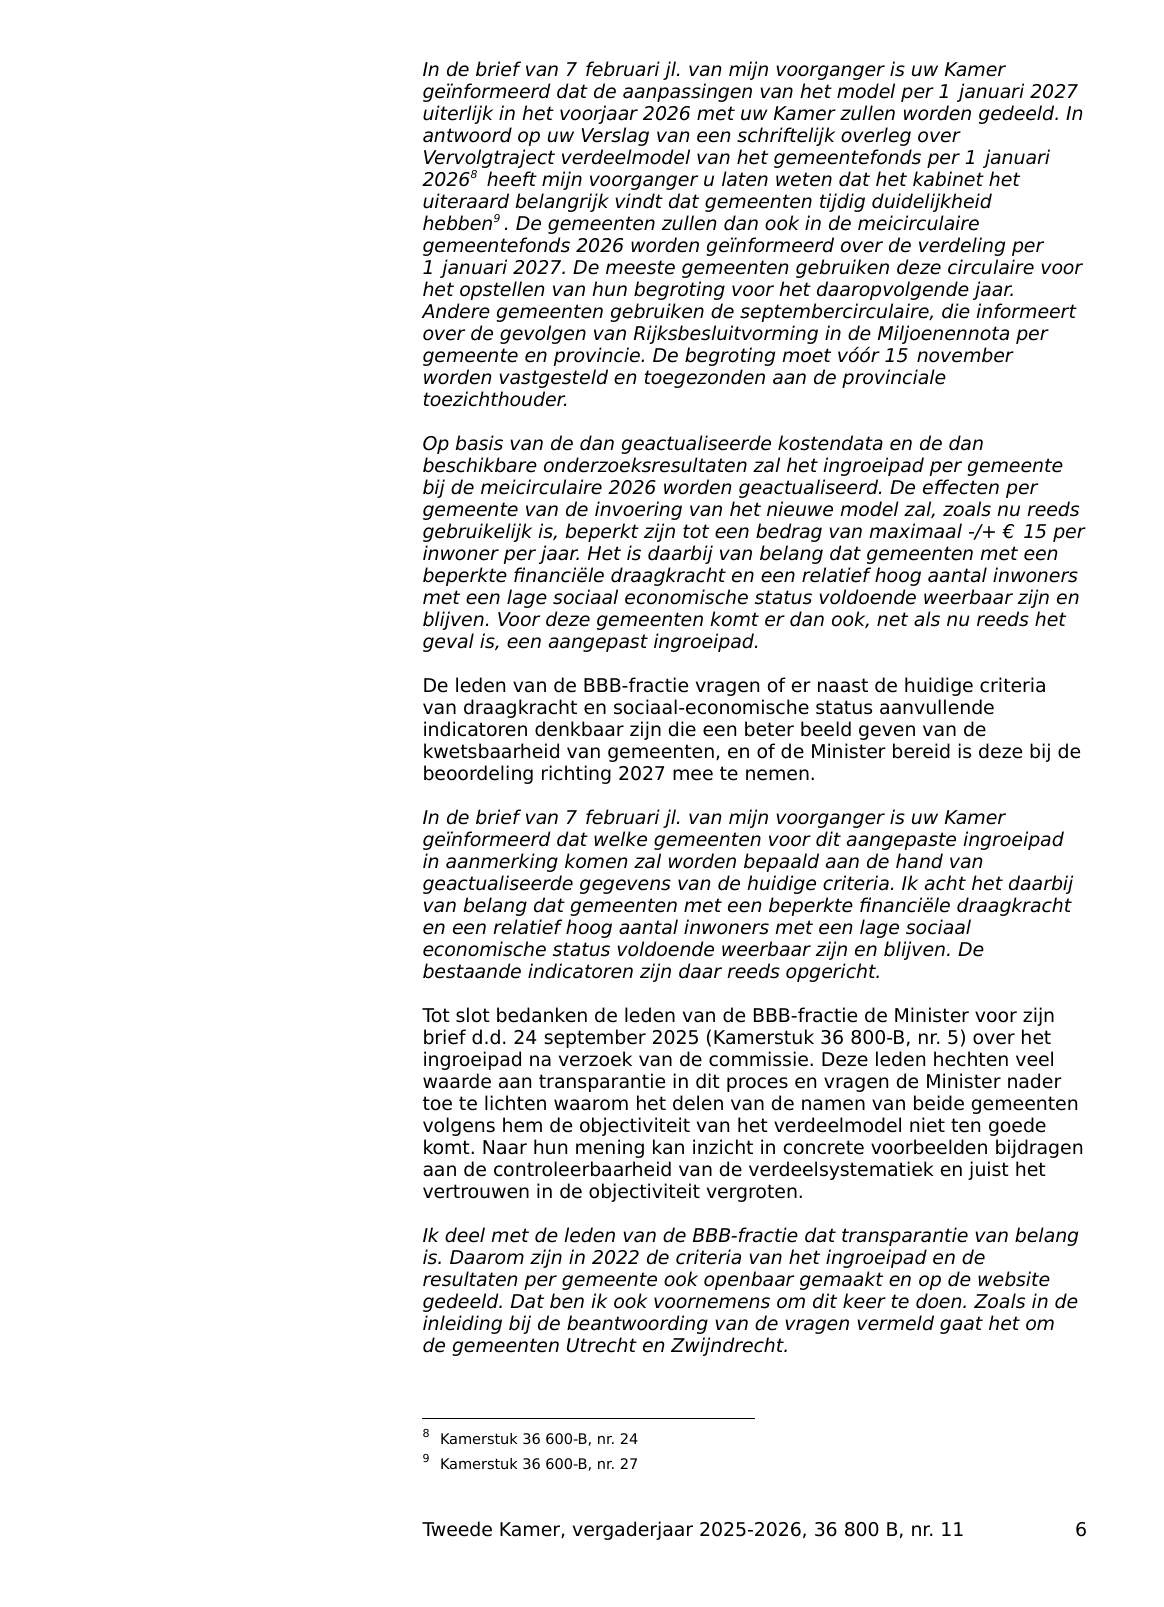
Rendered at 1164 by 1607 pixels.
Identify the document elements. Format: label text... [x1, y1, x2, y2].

text In de brief van 7 februari jl. van mijn voorganger is uw Kamer geïnformeerd dat welke gemeenten voor dit aangepaste ingroeipad in aanmerking komen zal worden bepaald aan de hand van geactualiseerde gegevens van de huidige criteria. Ik acht het daarbij van belang dat gemeenten met een beperkte financiële draagkracht en een relatief hoog aantal inwoners met een lage sociaal economische status voldoende weerbaar zijn en blijven. De bestaande indicatoren zijn daar reeds opgericht. [422, 807, 1087, 983]
text In de brief van 7 februari jl. van mijn voorganger is uw Kamer geïnformeerd dat de aanpassingen van het model per 1 januari 2027 uiterlijk in het voorjaar 2026 met uw Kamer zullen worden gedeeld. In antwoord op uw Verslag van een schriftelijk overleg over Vervolgtraject verdeelmodel van het gemeentefonds per 1 januari 2026 heeft mijn voorganger u laten weten dat het kabinet het uiteraard belangrijk vindt dat gemeenten tijdig duidelijkheid hebben. De gemeenten zullen dan ook in de meicirculaire gemeentefonds 2026 worden geïnformeerd over de verdeling per 1 januari 2027. De meeste gemeenten gebruiken deze circulaire voor het opstellen van hun begroting voor het daaropvolgende jaar. Andere gemeenten gebruiken de septembercirculaire, die informeert over de gevolgen van Rijksbesluitvorming in de Miljoenennota per gemeente en provincie. De begroting moet vóór 15 november worden vastgesteld en toegezonden aan de provinciale toezichthouder. [422, 59, 1087, 411]
text Kamerstuk 36 600-B, nr. 24 [422, 1427, 1087, 1449]
text Kamerstuk 36 600-B, nr. 27 [422, 1452, 1087, 1474]
text De leden van de BBB-fractie vragen of er naast de huidige criteria van draagkracht en sociaal-economische status aanvullende indicatoren denkbaar zijn die een beter beeld geven van de kwetsbaarheid van gemeenten, en of de Minister bereid is deze bij de beoordeling richting 2027 mee te nemen. [422, 675, 1087, 785]
text Ik deel met de leden van de BBB-fractie dat transparantie van belang is. Daarom zijn in 2022 de criteria van het ingroeipad en de resultaten per gemeente ook openbaar gemaakt en op de website gedeeld. Dat ben ik ook voornemens om dit keer te doen. Zoals in de inleiding bij de beantwoording van de vragen vermeld gaat het om de gemeenten Utrecht en Zwijndrecht. [422, 1225, 1087, 1357]
text Tot slot bedanken de leden van de BBB-fractie de Minister voor zijn brief d.d. 24 september 2025 (Kamerstuk 36 800-B, nr. 5) over het ingroeipad na verzoek van de commissie. Deze leden hechten veel waarde aan transparantie in dit proces en vragen de Minister nader toe te lichten waarom het delen van de namen van beide gemeenten volgens hem de objectiviteit van het verdeelmodel niet ten goede komt. Naar hun mening kan inzicht in concrete voorbeelden bijdragen aan de controleerbaarheid van de verdeelsystematiek en juist het vertrouwen in de objectiviteit vergroten. [422, 1005, 1087, 1203]
text Op basis van de dan geactualiseerde kostendata en de dan beschikbare onderzoeksresultaten zal het ingroeipad per gemeente bij de meicirculaire 2026 worden geactualiseerd. De effecten per gemeente van de invoering van het nieuwe model zal, zoals nu reeds gebruikelijk is, beperkt zijn tot een bedrag van maximaal -/+ € 15 per inwoner per jaar. Het is daarbij van belang dat gemeenten met een beperkte financiële draagkracht en een relatief hoog aantal inwoners met een lage sociaal economische status voldoende weerbaar zijn en blijven. Voor deze gemeenten komt er dan ook, net als nu reeds het geval is, een aangepast ingroeipad. [422, 433, 1087, 653]
